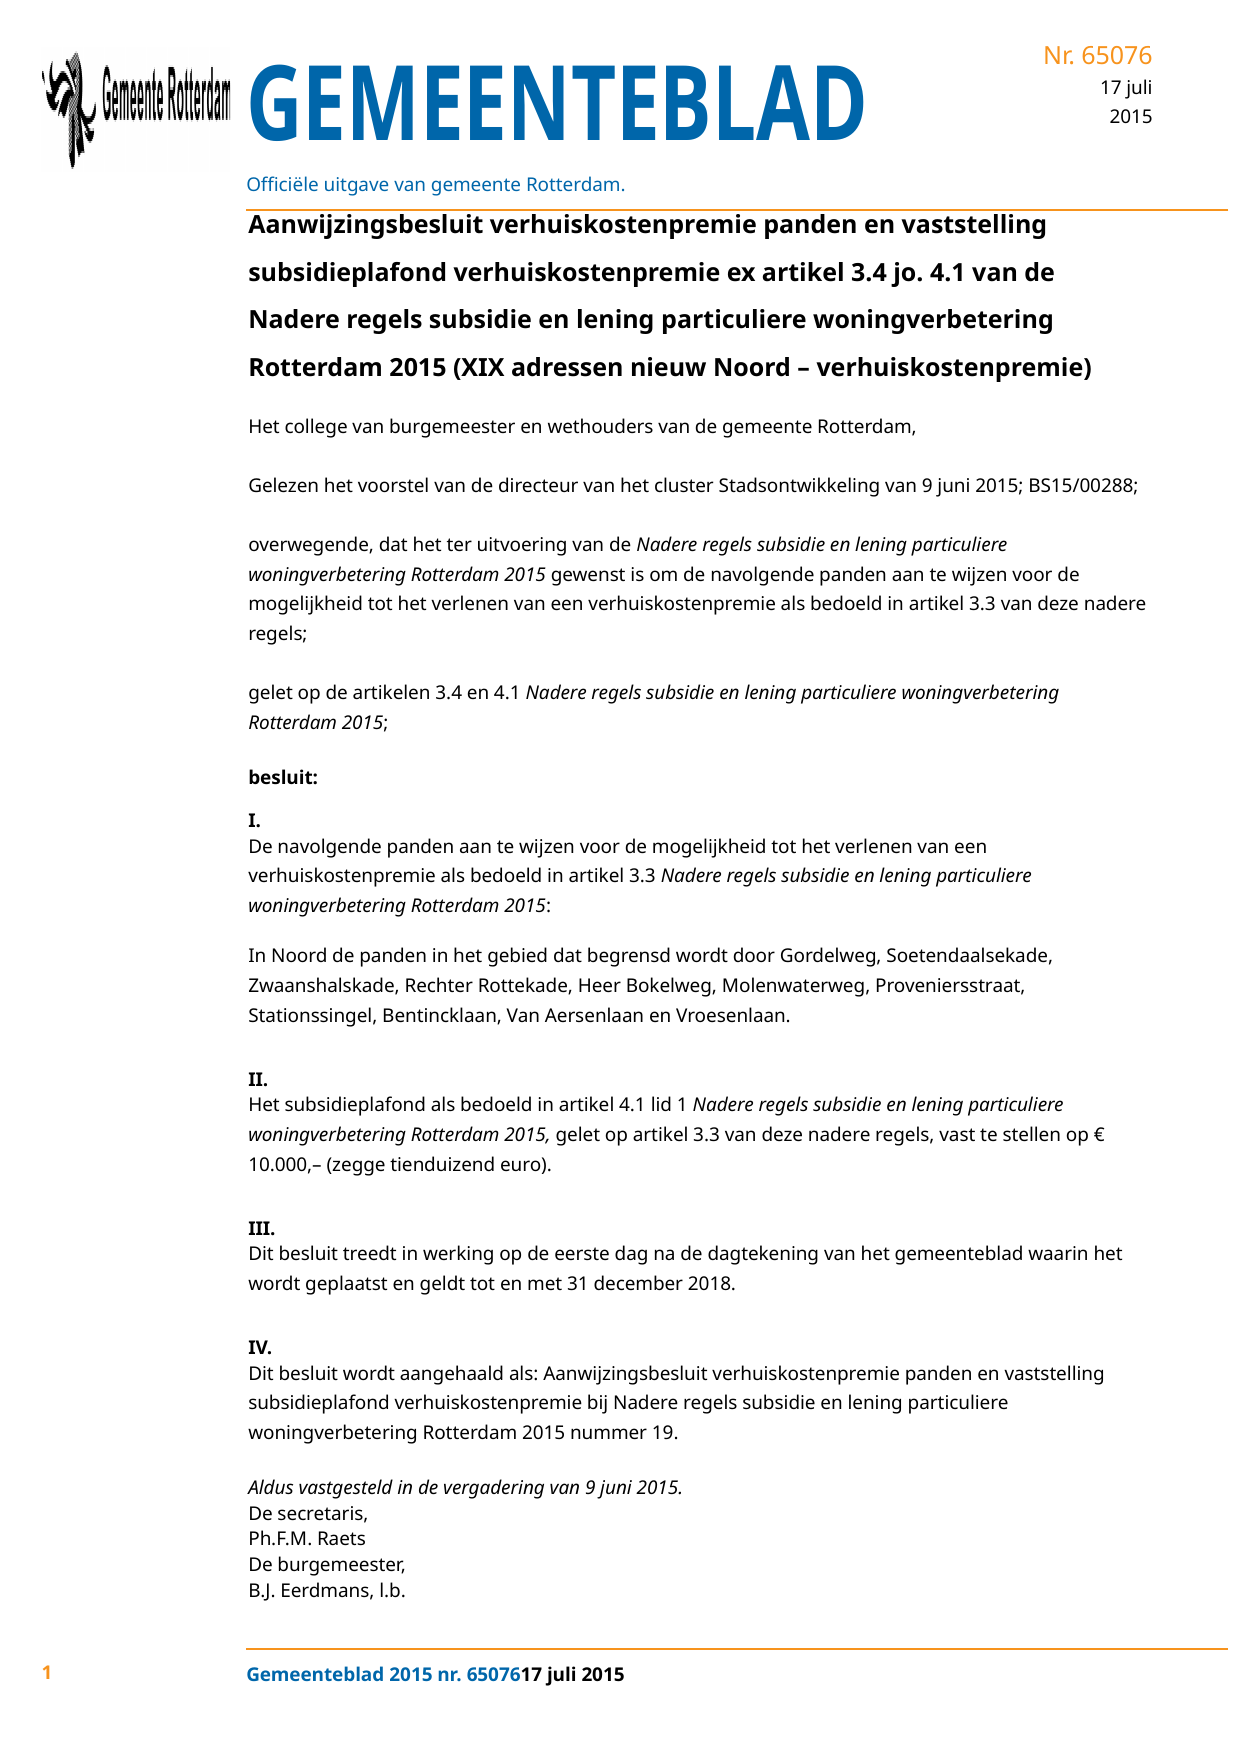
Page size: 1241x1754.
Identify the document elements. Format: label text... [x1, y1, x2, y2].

text Het subsidieplafond als bedoeld in artikel 4.1 lid 1 Nadere regels subsidie en lening particuliere woningverbetering Rotterdam 2015, gelet op artikel 3.3 van deze nadere regels, vast te stellen op € 10.000,– (zegge tienduizend euro). [248, 1092, 1152, 1176]
text Dit besluit wordt aangehaald als: Aanwijzingsbesluit verhuiskostenpremie panden en vaststelling subsidieplafond verhuiskostenpremie bij Nadere regels subsidie en lening particuliere woningverbetering Rotterdam 2015 nummer 19. [248, 1360, 1152, 1444]
text Aldus vastgesteld in de vergadering van 9 juni 2015. [248, 1474, 1152, 1500]
text Dit besluit treedt in werking op de eerste dag na de dagtekening van het gemeenteblad waarin het wordt geplaatst en geldt tot en met 31 december 2018. [248, 1240, 1152, 1296]
text In Noord de panden in het gebied dat begrensd wordt door Gordelweg, Soetendaalsekade, Zwaanshalskade, Rechter Rottekade, Heer Bokelweg, Molenwaterweg, Proveniersstraat, Stationssingel, Bentincklaan, Van Aersenlaan en Vroesenlaan. [248, 943, 1152, 1028]
text Ph.F.M. Raets [248, 1526, 1152, 1551]
text gelet op de artikelen 3.4 en 4.1 Nadere regels subsidie en lening particuliere woningverbetering Rotterdam 2015; [248, 679, 1152, 735]
text Het college van burgemeester en wethouders van de gemeente Rotterdam, [248, 413, 1152, 439]
text B.J. Eerdmans, l.b. [248, 1577, 1152, 1603]
picture [41, 47, 231, 172]
text Aanwijzingsbesluit verhuiskostenpremie panden en vaststelling subsidieplafond verhuiskostenpremie ex artikel 3.4 jo. 4.1 van de Nadere regels subsidie en lening particuliere woningverbetering Rotterdam 2015 (XIX adressen nieuw Noord – verhuiskostenpremie) [248, 211, 1152, 384]
text I. [248, 807, 1152, 833]
text Gelezen het voorstel van de directeur van het cluster Stadsontwikkeling van 9 juni 2015; BS15/00288; [248, 472, 1152, 498]
text II. [248, 1066, 1152, 1092]
text De burgemeester, [248, 1551, 1152, 1577]
text De navolgende panden aan te wijzen voor de mogelijkheid tot het verlenen van een verhuiskostenpremie als bedoeld in artikel 3.3 Nadere regels subsidie en lening particuliere woningverbetering Rotterdam 2015: [248, 833, 1152, 918]
text De secretaris, [248, 1500, 1152, 1526]
text IV. [248, 1334, 1152, 1360]
text III. [248, 1215, 1152, 1240]
text overwegende, dat het ter uitvoering van de Nadere regels subsidie en lening particuliere woningverbetering Rotterdam 2015 gewenst is om de navolgende panden aan te wijzen voor de mogelijkheid tot het verlenen van een verhuiskostenpremie als bedoeld in artikel 3.3 van deze nadere regels; [248, 531, 1152, 646]
text besluit: [248, 764, 1152, 790]
